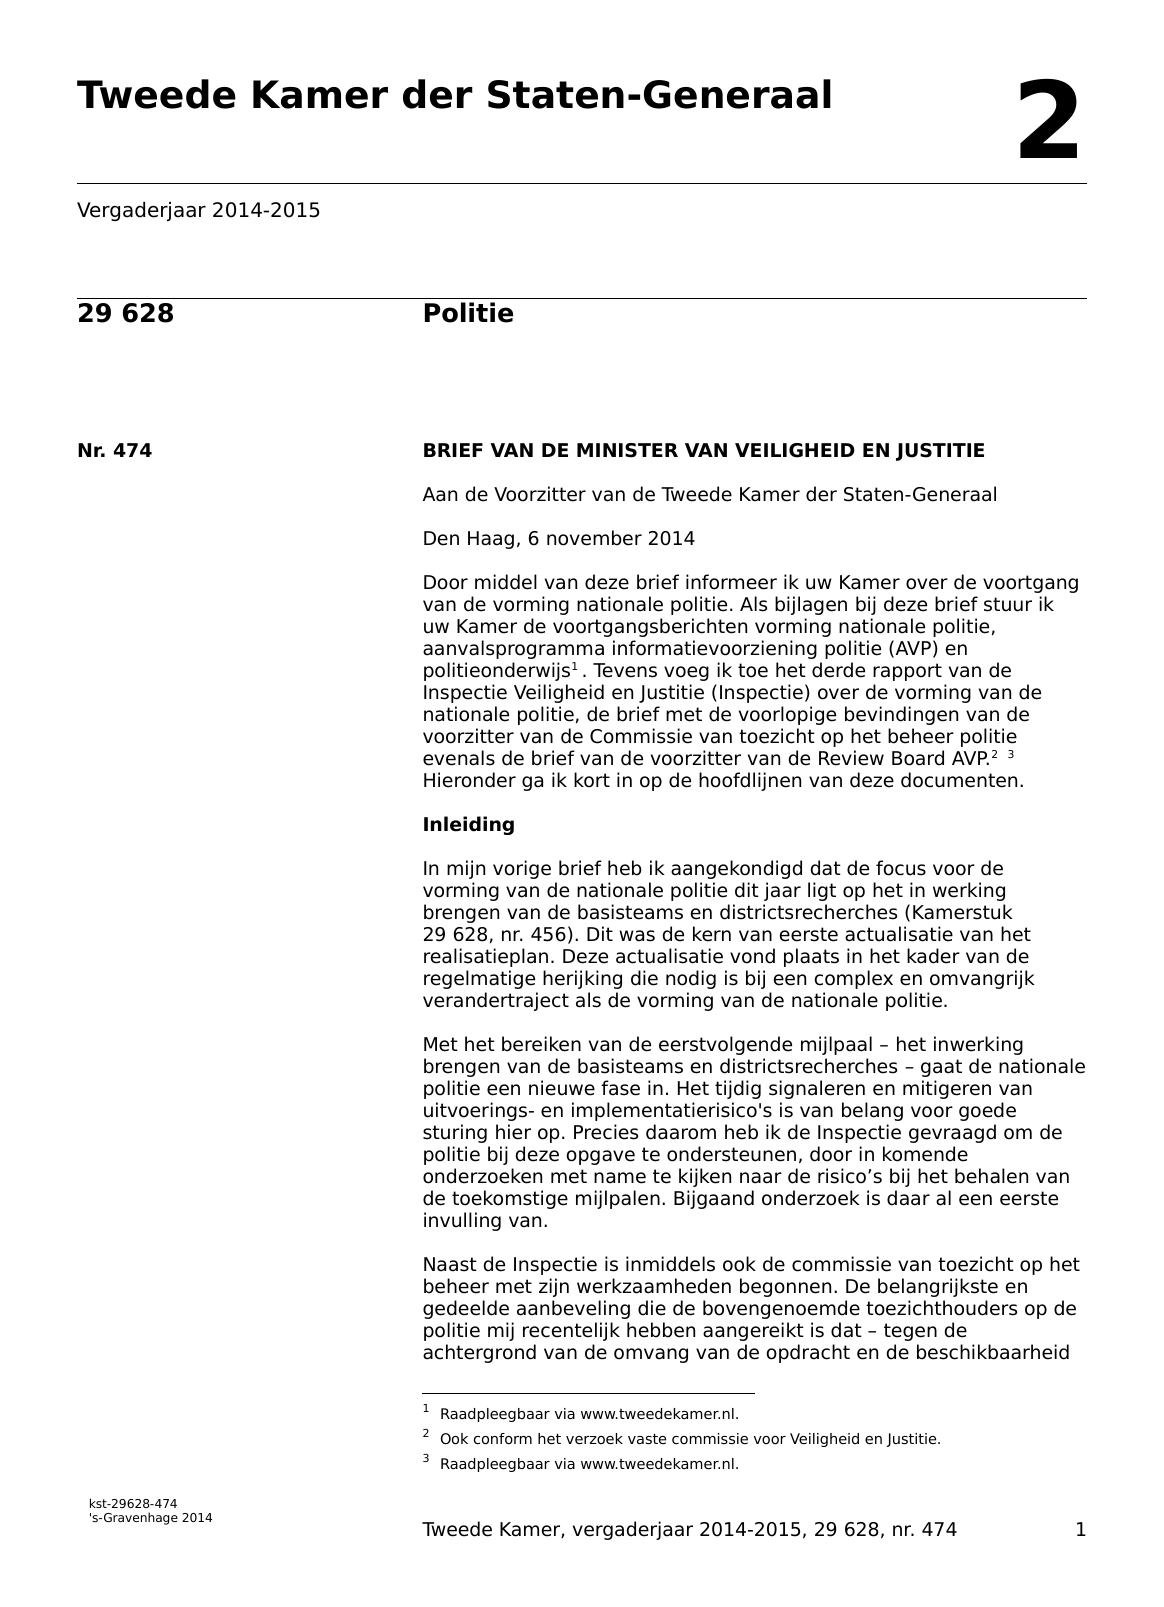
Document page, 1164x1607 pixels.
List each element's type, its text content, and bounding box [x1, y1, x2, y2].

text Den Haag, 6 november 2014 [422, 528, 1087, 550]
text Door middel van deze brief informeer ik uw Kamer over de voortgang van de vorming nationale politie. Als bijlagen bij deze brief stuur ik uw Kamer de voortgangsberichten vorming nationale politie, aanvalsprogramma informatievoorziening politie (AVP) en politieonderwijs. Tevens voeg ik toe het derde rapport van de Inspectie Veiligheid en Justitie (Inspectie) over de vorming van de nationale politie, de brief met de voorlopige bevindingen van de voorzitter van de Commissie van toezicht op het beheer politie evenals de brief van de voorzitter van de Review Board AVP. Hieronder ga ik kort in op de hoofdlijnen van deze documenten. [422, 572, 1087, 792]
table_header Tweede Kamer der Staten-Generaal [77, 59, 886, 183]
table_cell Vergaderjaar 2014-2015 [77, 184, 1087, 298]
text Naast de Inspectie is inmiddels ook de commissie van toezicht op het beheer met zijn werkzaamheden begonnen. De belangrijkste en gedeelde aanbeveling die de bovengenoemde toezichthouders op de politie mij recentelijk hebben aangereikt is dat – tegen de achtergrond van de omvang van de opdracht en de beschikbaarheid [422, 1254, 1087, 1364]
text Raadpleegbaar via www.tweedekamer.nl. [422, 1452, 1087, 1474]
text In mijn vorige brief heb ik aangekondigd dat de focus voor de vorming van de nationale politie dit jaar ligt op het in werking brengen van de basisteams en districtsrecherches (Kamerstuk 29 628, nr. 456). Dit was de kern van eerste actualisatie van het realisatieplan. Deze actualisatie vond plaats in het kader van de regelmatige herijking die nodig is bij een complex en omvangrijk verandertraject als de vorming van de nationale politie. [422, 858, 1087, 1012]
text Aan de Voorzitter van de Tweede Kamer der Staten-Generaal [422, 484, 1087, 506]
subtitle 29 628 Politie [77, 299, 1087, 329]
subtitle Nr. 474 BRIEF VAN DE MINISTER VAN VEILIGHEID EN JUSTITIE [77, 440, 1087, 462]
table_header 2 [886, 59, 1087, 183]
text Raadpleegbaar via www.tweedekamer.nl. [422, 1402, 1087, 1424]
subtitle Inleiding [422, 814, 1087, 836]
text Met het bereiken van de eerstvolgende mijlpaal – het inwerking brengen van de basisteams en districtsrecherches – gaat de nationale politie een nieuwe fase in. Het tijdig signaleren en mitigeren van uitvoerings- en implementatierisico's is van belang voor goede sturing hier op. Precies daarom heb ik de Inspectie gevraagd om de politie bij deze opgave te ondersteunen, door in komende onderzoeken met name te kijken naar de risico’s bij het behalen van de toekomstige mijlpalen. Bijgaand onderzoek is daar al een eerste invulling van. [422, 1034, 1087, 1232]
text Ook conform het verzoek vaste commissie voor Veiligheid en Justitie. [422, 1427, 1087, 1449]
text kst-29628-474 [88, 1497, 323, 1511]
text 's-Gravenhage 2014 [88, 1511, 323, 1525]
